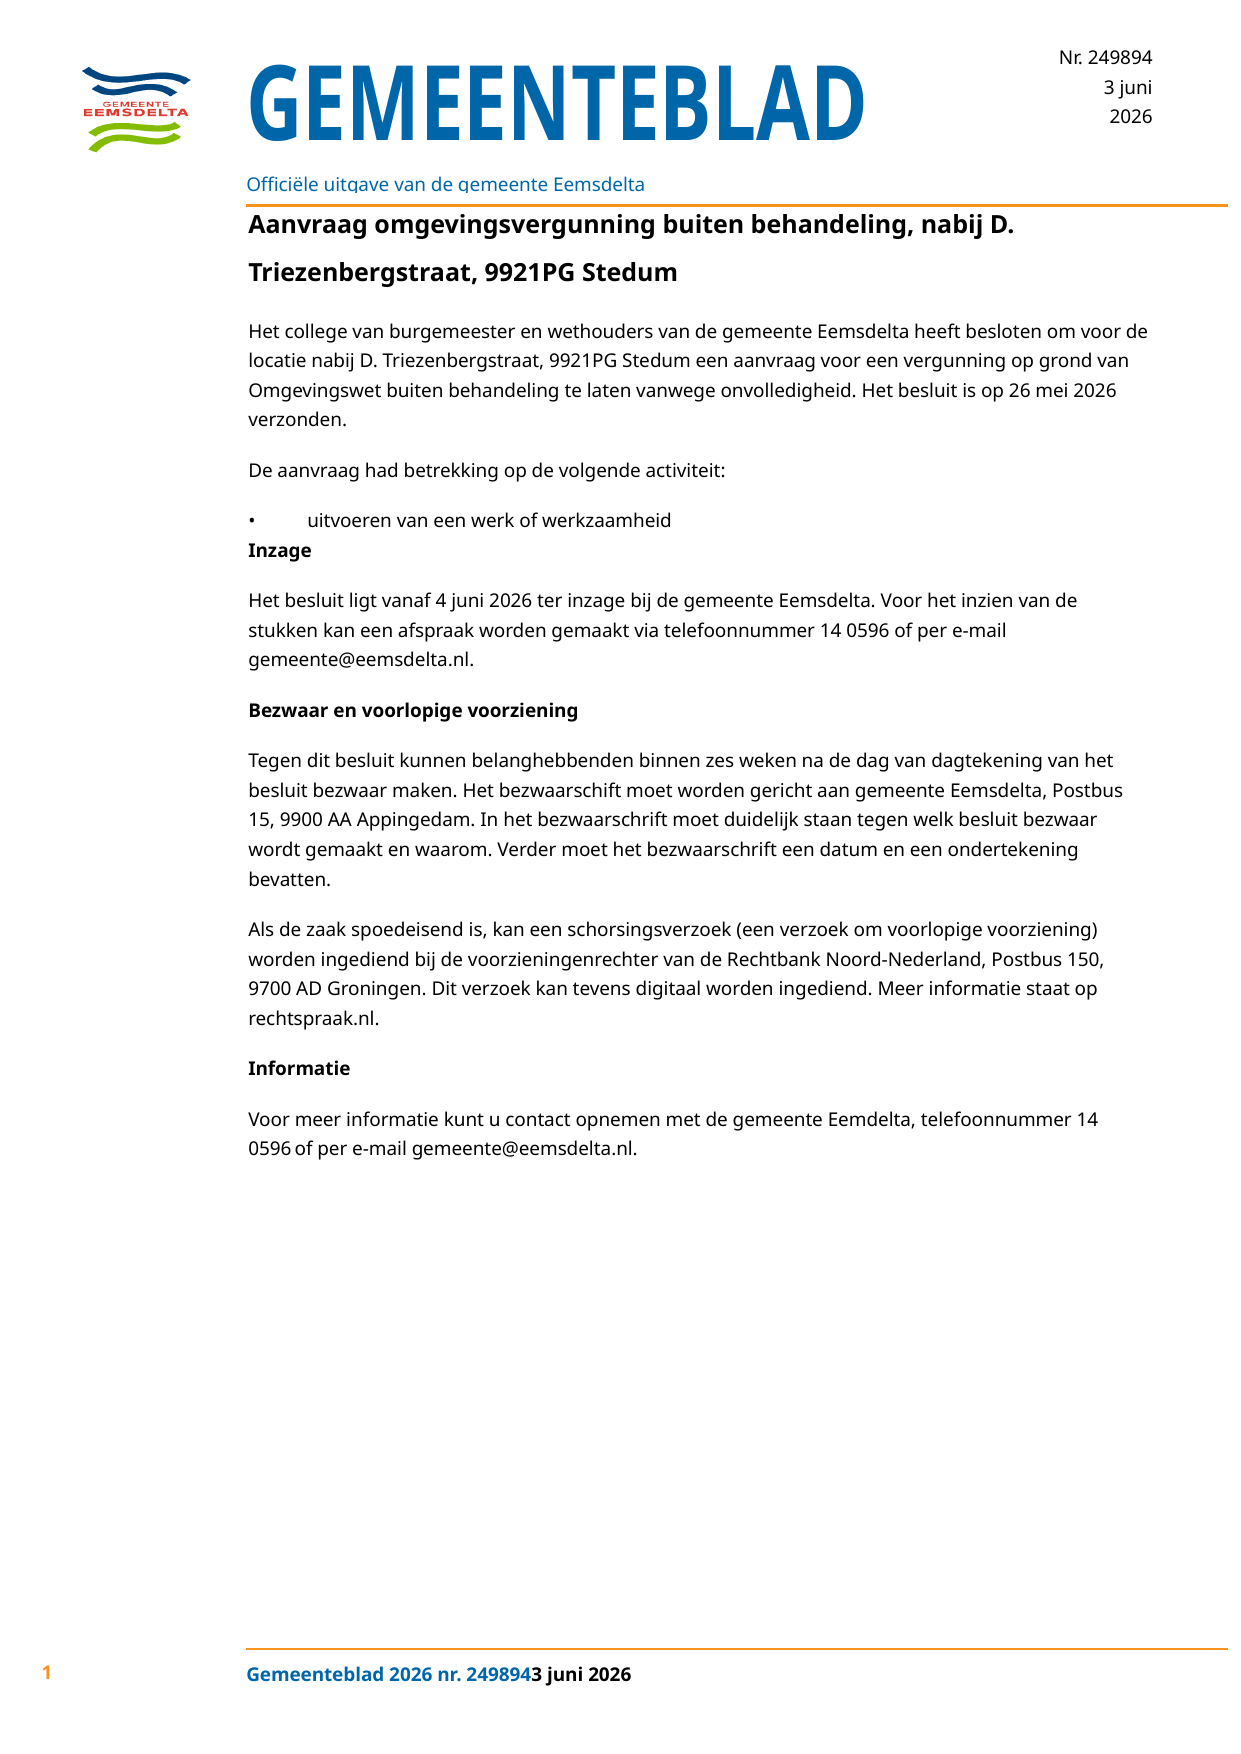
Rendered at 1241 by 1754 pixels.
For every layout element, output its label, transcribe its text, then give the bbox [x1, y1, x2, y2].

text Informatie [248, 1055, 1152, 1081]
text Aanvraag omgevingsvergunning buiten behandeling, nabij D. Triezenbergstraat, 9921PG Stedum [248, 207, 1152, 288]
picture [41, 47, 231, 172]
text Inzage [248, 537, 1152, 563]
list uitvoeren van een werk of werkzaamheid [248, 507, 1152, 533]
text Het besluit ligt vanaf 4 juni 2026 ter inzage bij de gemeente Eemsdelta. Voor het inzien van de stukken kan een afspraak worden gemaakt via telefoonnummer 14 0596 of per e-mail gemeente@eemsdelta.nl. [248, 587, 1152, 672]
text Voor meer informatie kunt u contact opnemen met de gemeente Eemdelta, telefoonnummer 14 0596 of per e-mail gemeente@eemsdelta.nl. [248, 1106, 1152, 1161]
text De aanvraag had betrekking op de volgende activiteit: [248, 457, 1152, 483]
text Bezwaar en voorlopige voorziening [248, 697, 1152, 723]
text Het college van burgemeester en wethouders van de gemeente Eemsdelta heeft besloten om voor de locatie nabij D. Triezenbergstraat, 9921PG Stedum een aanvraag voor een vergunning op grond van Omgevingswet buiten behandeling te laten vanwege onvolledigheid. Het besluit is op 26 mei 2026 verzonden. [248, 318, 1152, 432]
text Als de zaak spoedeisend is, kan een schorsingsverzoek (een verzoek om voorlopige voorziening) worden ingediend bij de voorzieningenrechter van de Rechtbank Noord-Nederland, Postbus 150, 9700 AD Groningen. Dit verzoek kan tevens digitaal worden ingediend. Meer informatie staat op rechtspraak.nl. [248, 916, 1152, 1031]
text Tegen dit besluit kunnen belanghebbenden binnen zes weken na de dag van dagtekening van het besluit bezwaar maken. Het bezwaarschift moet worden gericht aan gemeente Eemsdelta, Postbus 15, 9900 AA Appingedam. In het bezwaarschrift moet duidelijk staan tegen welk besluit bezwaar wordt gemaakt en waarom. Verder moet het bezwaarschrift een datum en een ondertekening bevatten. [248, 747, 1152, 892]
